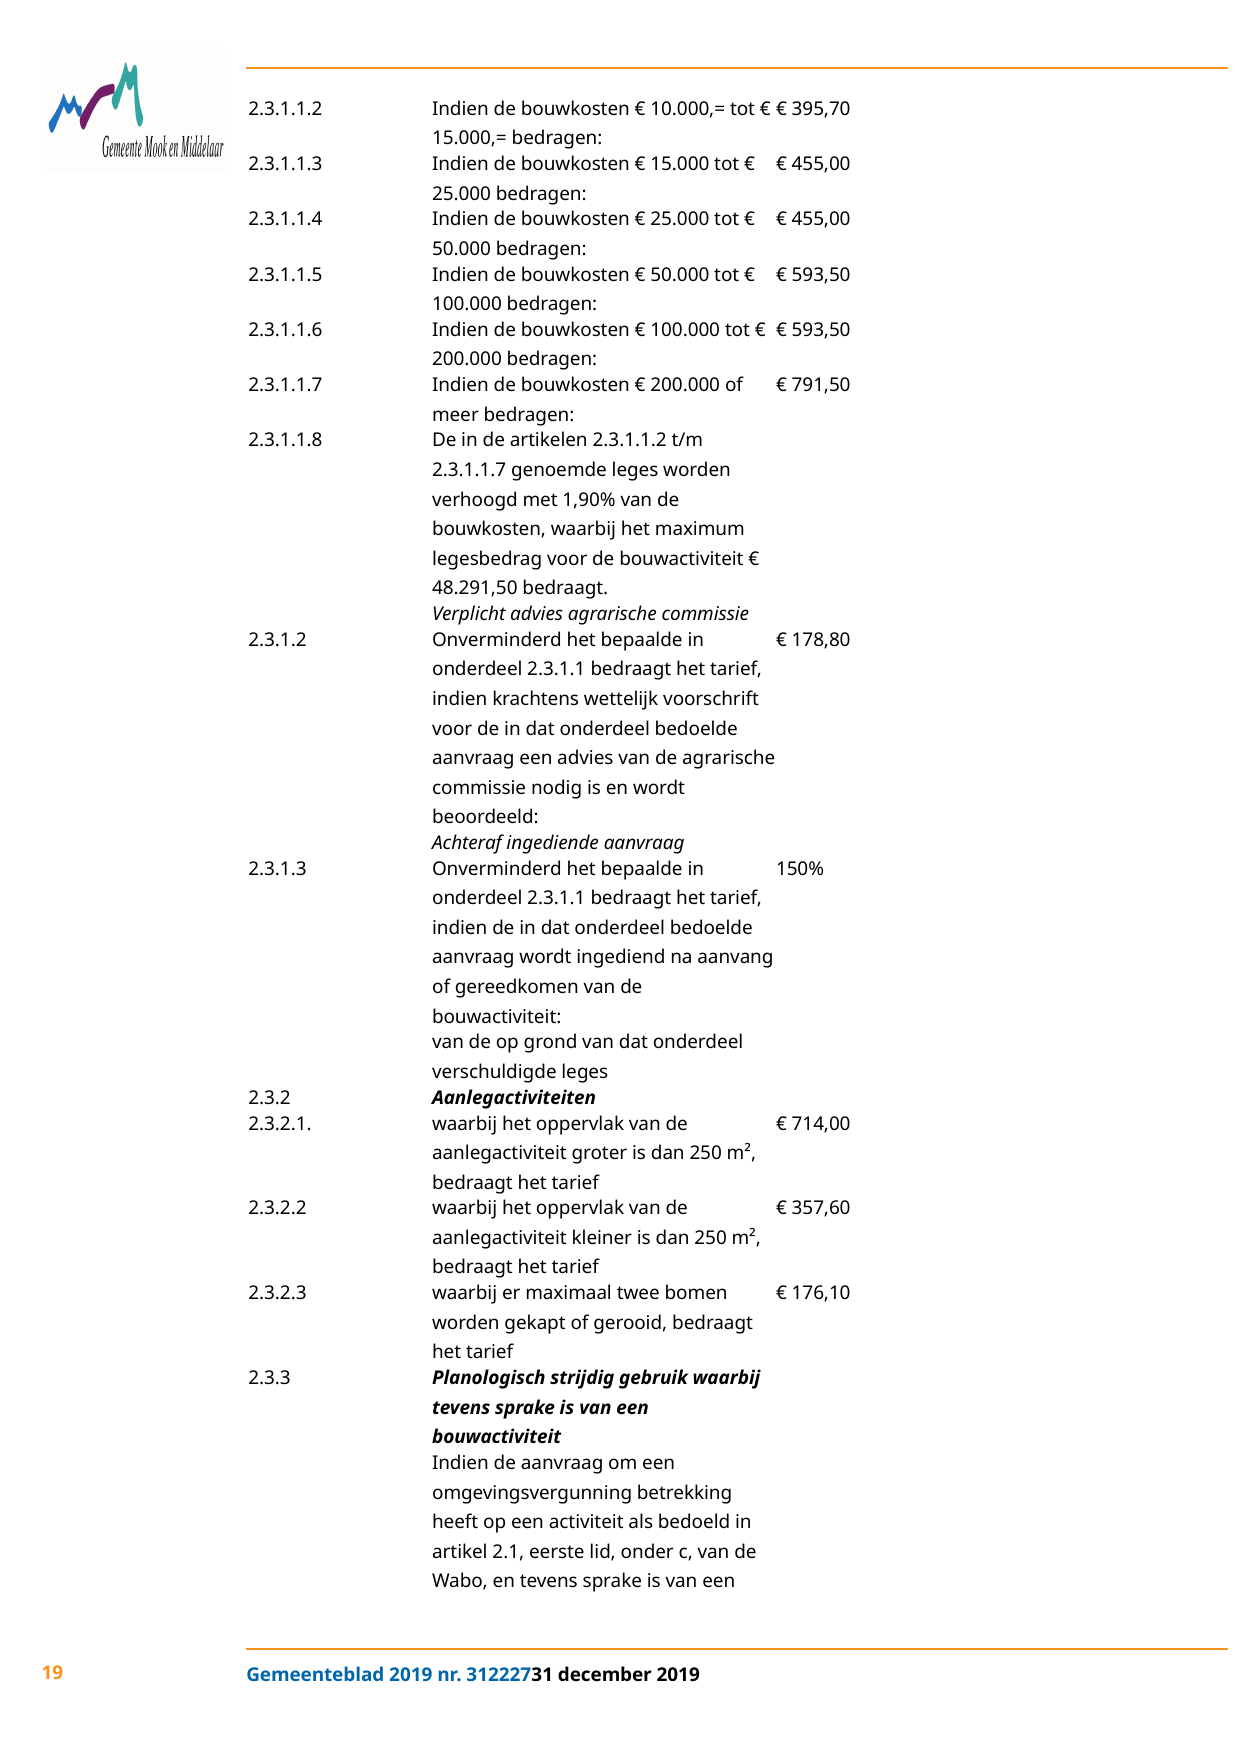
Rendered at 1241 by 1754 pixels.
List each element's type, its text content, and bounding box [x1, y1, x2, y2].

table_cell 2.3.2 [248, 1084, 432, 1110]
table_cell € 455,00 [776, 150, 960, 205]
table_cell 2.3.3 [248, 1364, 432, 1449]
table_cell [960, 1029, 1152, 1084]
table_cell [776, 600, 960, 626]
table_cell [960, 1280, 1152, 1364]
table_cell Indien de bouwkosten € 200.000 of meer bedragen: [432, 371, 776, 427]
table_cell € 357,60 [776, 1195, 960, 1279]
table_cell € 593,50 [776, 316, 960, 371]
table_cell [248, 829, 432, 855]
table_cell € 593,50 [776, 261, 960, 316]
table_cell waarbij het oppervlak van de aanlegactiviteit groter is dan 250 m², bedraagt het tarief [432, 1110, 776, 1194]
table_cell [960, 427, 1152, 600]
table_cell 2.3.1.2 [248, 626, 432, 829]
table_cell [960, 316, 1152, 371]
table_cell € 395,70 [776, 95, 960, 150]
table_cell [960, 1195, 1152, 1279]
table_cell waarbij het oppervlak van de aanlegactiviteit kleiner is dan 250 m², bedraagt het tarief [432, 1195, 776, 1279]
table_cell De in de artikelen 2.3.1.1.2 t/m 2.3.1.1.7 genoemde leges worden verhoogd met 1,90% van de bouwkosten, waarbij het maximum legesbedrag voor de bouwactiviteit € 48.291,50 bedraagt. [432, 427, 776, 600]
table_cell € 176,10 [776, 1280, 960, 1364]
table_cell Indien de bouwkosten € 50.000 tot € 100.000 bedragen: [432, 261, 776, 316]
table_cell Achteraf ingediende aanvraag [432, 829, 776, 855]
table_cell Indien de bouwkosten € 100.000 tot € 200.000 bedragen: [432, 316, 776, 371]
table_cell [776, 427, 960, 600]
table_cell € 714,00 [776, 1110, 960, 1194]
table_cell [248, 1449, 432, 1593]
table_cell [776, 1364, 960, 1449]
table_cell [776, 1449, 960, 1593]
table_cell 2.3.2.2 [248, 1195, 432, 1279]
table_cell € 455,00 [776, 205, 960, 261]
table_cell Aanlegactiviteiten [432, 1084, 776, 1110]
table_cell Indien de bouwkosten € 25.000 tot € 50.000 bedragen: [432, 205, 776, 261]
table_cell [960, 205, 1152, 261]
table_cell [960, 261, 1152, 316]
table_cell Indien de bouwkosten € 15.000 tot € 25.000 bedragen: [432, 150, 776, 205]
table_cell van de op grond van dat onderdeel verschuldigde leges [432, 1029, 776, 1084]
table_cell [960, 855, 1152, 1029]
table_cell [960, 150, 1152, 205]
table_cell waarbij er maximaal twee bomen worden gekapt of gerooid, bedraagt het tarief [432, 1280, 776, 1364]
table_cell 150% [776, 855, 960, 1029]
table_cell [776, 829, 960, 855]
table_cell [776, 1084, 960, 1110]
table_cell [248, 600, 432, 626]
table_cell 2.3.2.1. [248, 1110, 432, 1194]
table_cell 2.3.2.3 [248, 1280, 432, 1364]
table_cell Onverminderd het bepaalde in onderdeel 2.3.1.1 bedraagt het tarief, indien krachtens wettelijk voorschrift voor de in dat onderdeel bedoelde aanvraag een advies van de agrarische commissie nodig is en wordt beoordeeld: [432, 626, 776, 829]
table_cell [960, 95, 1152, 150]
table_cell 2.3.1.1.3 [248, 150, 432, 205]
table_cell 2.3.1.1.4 [248, 205, 432, 261]
table_cell Indien de aanvraag om een omgevingsvergunning betrekking heeft op een activiteit als bedoeld in artikel 2.1, eerste lid, onder c, van de Wabo, en tevens sprake is van een [432, 1449, 776, 1593]
table_cell 2.3.1.1.8 [248, 427, 432, 600]
table_cell [960, 829, 1152, 855]
table_cell € 178,80 [776, 626, 960, 829]
table_cell 2.3.1.1.2 [248, 95, 432, 150]
table_cell [960, 1449, 1152, 1593]
table_cell 2.3.1.3 [248, 855, 432, 1029]
table_cell [960, 371, 1152, 427]
table_cell [960, 1364, 1152, 1449]
table_cell [960, 1084, 1152, 1110]
table_cell [248, 1029, 432, 1084]
table_cell Onverminderd het bepaalde in onderdeel 2.3.1.1 bedraagt het tarief, indien de in dat onderdeel bedoelde aanvraag wordt ingediend na aanvang of gereedkomen van de bouwactiviteit: [432, 855, 776, 1029]
table_cell 2.3.1.1.5 [248, 261, 432, 316]
table_cell € 791,50 [776, 371, 960, 427]
table_cell [776, 1029, 960, 1084]
table_cell Planologisch strijdig gebruik waarbij tevens sprake is van een bouwactiviteit [432, 1364, 776, 1449]
table_cell Indien de bouwkosten € 10.000,= tot € 15.000,= bedragen: [432, 95, 776, 150]
picture [41, 47, 231, 172]
table_cell [960, 1110, 1152, 1194]
table_cell 2.3.1.1.7 [248, 371, 432, 427]
table_cell [960, 600, 1152, 626]
table_cell [960, 626, 1152, 829]
table_cell Verplicht advies agrarische commissie [432, 600, 776, 626]
table_cell 2.3.1.1.6 [248, 316, 432, 371]
